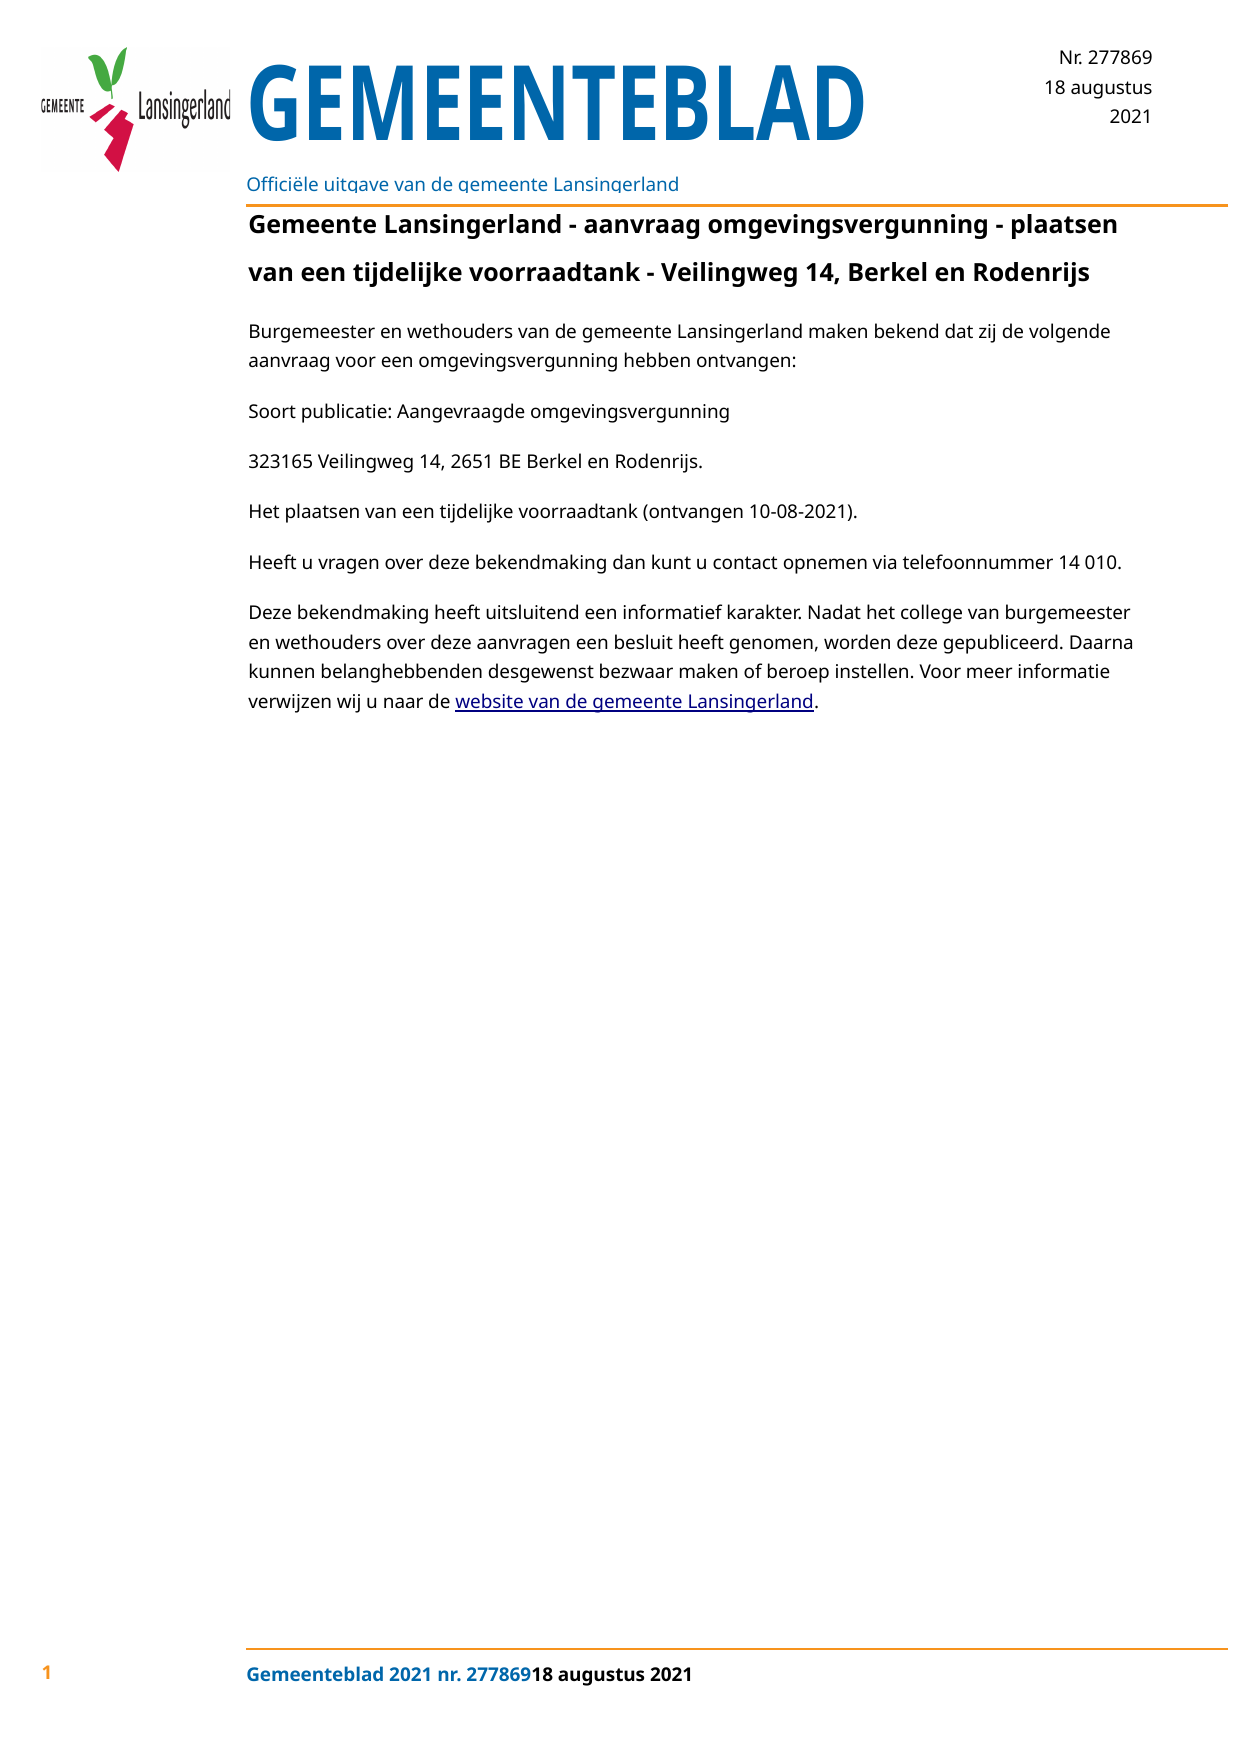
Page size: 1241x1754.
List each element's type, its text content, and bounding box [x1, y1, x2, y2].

text Het plaatsen van een tijdelijke voorraadtank (ontvangen 10-08-2021). [248, 499, 1152, 524]
text 323165 Veilingweg 14, 2651 BE Berkel en Rodenrijs. [248, 448, 1152, 474]
text Heeft u vragen over deze bekendmaking dan kunt u contact opnemen via telefoonnummer 14 010. [248, 549, 1152, 575]
text Soort publicatie: Aangevraagde omgevingsvergunning [248, 398, 1152, 424]
picture [41, 47, 231, 172]
text Deze bekendmaking heeft uitsluitend een informatief karakter. Nadat het college van burgemeester en wethouders over deze aanvragen een besluit heeft genomen, worden deze gepubliceerd. Daarna kunnen belanghebbenden desgewenst bezwaar maken of beroep instellen. Voor meer informatie verwijzen wij u naar de website van de gemeente Lansingerland. [248, 599, 1152, 714]
text Gemeente Lansingerland - aanvraag omgevingsvergunning - plaatsen van een tijdelijke voorraadtank - Veilingweg 14, Berkel en Rodenrijs [248, 207, 1152, 288]
text Burgemeester en wethouders van de gemeente Lansingerland maken bekend dat zij de volgende aanvraag voor een omgevingsvergunning hebben ontvangen: [248, 318, 1152, 373]
